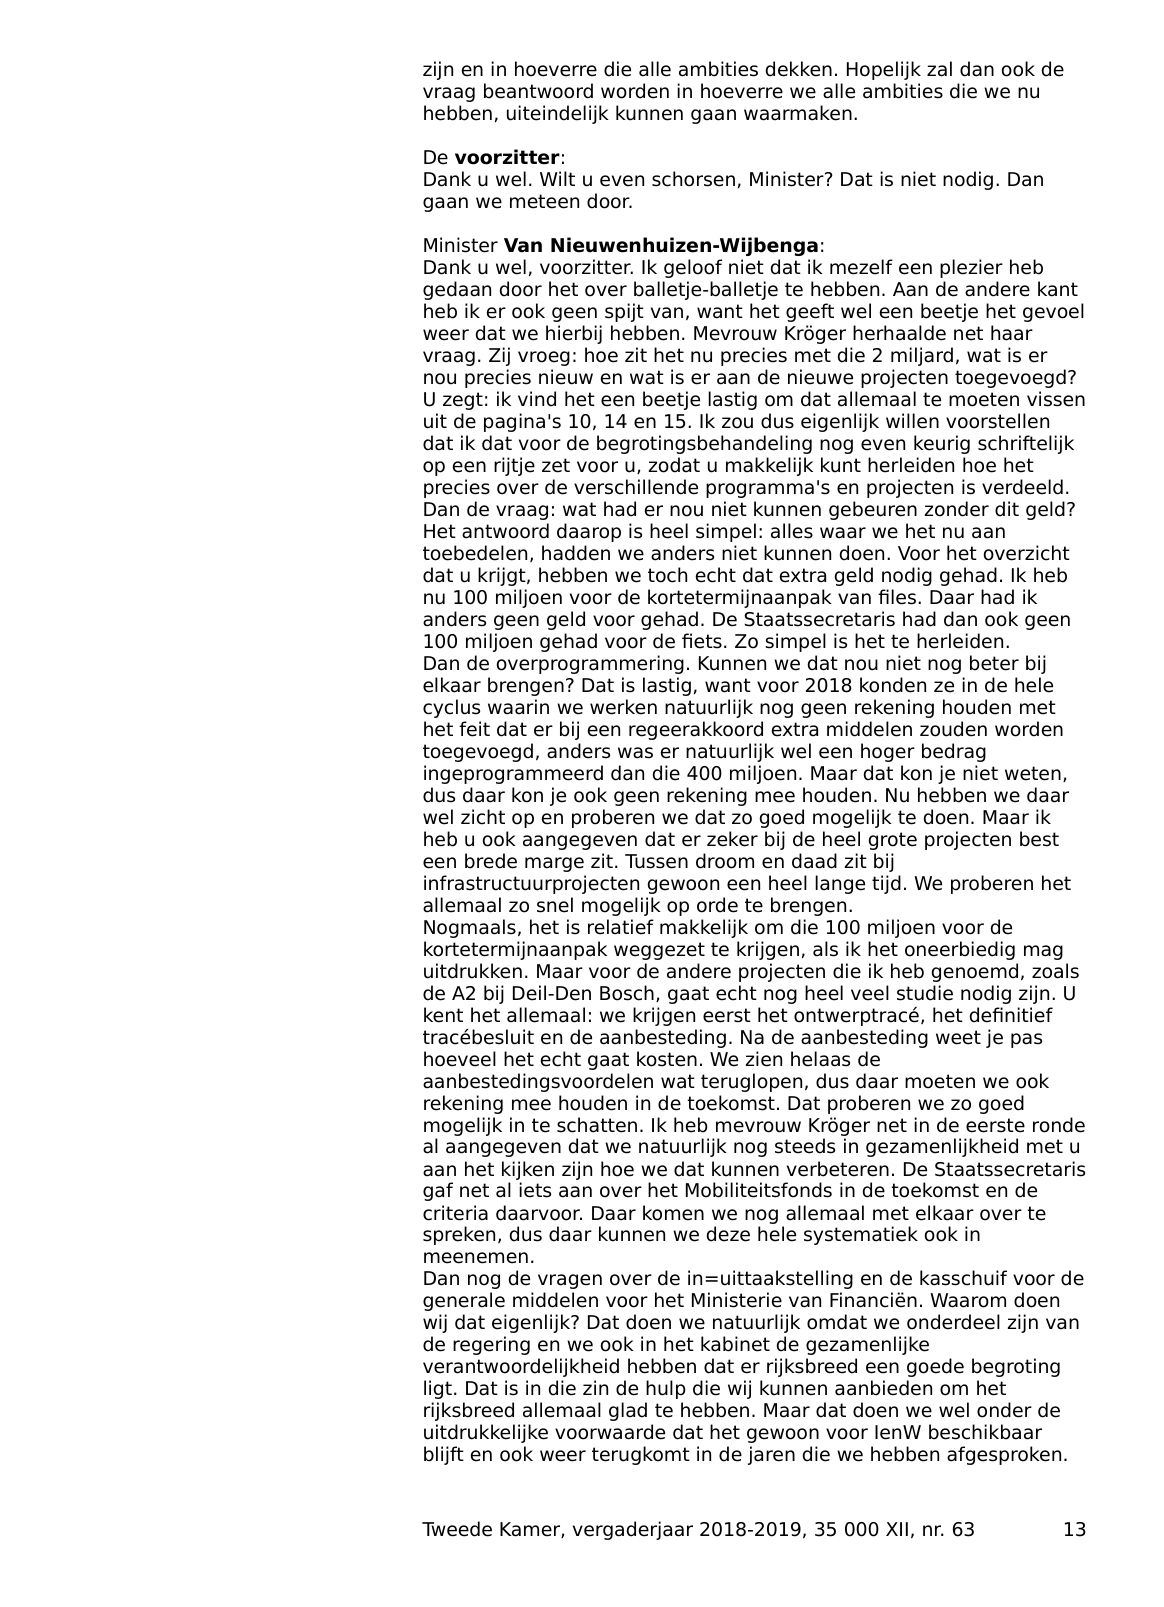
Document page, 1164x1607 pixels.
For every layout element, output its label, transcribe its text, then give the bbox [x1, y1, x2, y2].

text Minister Van Nieuwenhuizen-Wijbenga: [422, 235, 1087, 257]
text Nogmaals, het is relatief makkelijk om die 100 miljoen voor de kortetermijnaanpak weggezet te krijgen, als ik het oneerbiedig mag uitdrukken. Maar voor de andere projecten die ik heb genoemd, zoals de A2 bij Deil-Den Bosch, gaat echt nog heel veel studie nodig zijn. U kent het allemaal: we krijgen eerst het ontwerptracé, het definitief tracébesluit en de aanbesteding. Na de aanbesteding weet je pas hoeveel het echt gaat kosten. We zien helaas de aanbestedingsvoordelen wat teruglopen, dus daar moeten we ook rekening mee houden in de toekomst. Dat proberen we zo goed mogelijk in te schatten. Ik heb mevrouw Kröger net in de eerste ronde al aangegeven dat we natuurlijk nog steeds in gezamenlijkheid met u aan het kijken zijn hoe we dat kunnen verbeteren. De Staatssecretaris gaf net al iets aan over het Mobiliteitsfonds in de toekomst en de criteria daarvoor. Daar komen we nog allemaal met elkaar over te spreken, dus daar kunnen we deze hele systematiek ook in meenemen. [422, 917, 1087, 1268]
text De voorzitter: [422, 147, 1087, 169]
text Dan de vraag: wat had er nou niet kunnen gebeuren zonder dit geld? Het antwoord daarop is heel simpel: alles waar we het nu aan toebedelen, hadden we anders niet kunnen doen. Voor het overzicht dat u krijgt, hebben we toch echt dat extra geld nodig gehad. Ik heb nu 100 miljoen voor de kortetermijnaanpak van files. Daar had ik anders geen geld voor gehad. De Staatssecretaris had dan ook geen 100 miljoen gehad voor de fiets. Zo simpel is het te herleiden. [422, 499, 1087, 653]
text zijn en in hoeverre die alle ambities dekken. Hopelijk zal dan ook de vraag beantwoord worden in hoeverre we alle ambities die we nu hebben, uiteindelijk kunnen gaan waarmaken. [422, 59, 1087, 125]
text Dank u wel. Wilt u even schorsen, Minister? Dat is niet nodig. Dan gaan we meteen door. [422, 169, 1087, 213]
text Dan de overprogrammering. Kunnen we dat nou niet nog beter bij elkaar brengen? Dat is lastig, want voor 2018 konden ze in de hele cyclus waarin we werken natuurlijk nog geen rekening houden met het feit dat er bij een regeerakkoord extra middelen zouden worden toegevoegd, anders was er natuurlijk wel een hoger bedrag ingeprogrammeerd dan die 400 miljoen. Maar dat kon je niet weten, dus daar kon je ook geen rekening mee houden. Nu hebben we daar wel zicht op en proberen we dat zo goed mogelijk te doen. Maar ik heb u ook aangegeven dat er zeker bij de heel grote projecten best een brede marge zit. Tussen droom en daad zit bij infrastructuurprojecten gewoon een heel lange tijd. We proberen het allemaal zo snel mogelijk op orde te brengen. [422, 653, 1087, 917]
text Dank u wel, voorzitter. Ik geloof niet dat ik mezelf een plezier heb gedaan door het over balletje-balletje te hebben. Aan de andere kant heb ik er ook geen spijt van, want het geeft wel een beetje het gevoel weer dat we hierbij hebben. Mevrouw Kröger herhaalde net haar vraag. Zij vroeg: hoe zit het nu precies met die 2 miljard, wat is er nou precies nieuw en wat is er aan de nieuwe projecten toegevoegd? U zegt: ik vind het een beetje lastig om dat allemaal te moeten vissen uit de pagina's 10, 14 en 15. Ik zou dus eigenlijk willen voorstellen dat ik dat voor de begrotingsbehandeling nog even keurig schriftelijk op een rijtje zet voor u, zodat u makkelijk kunt herleiden hoe het precies over de verschillende programma's en projecten is verdeeld. [422, 257, 1087, 499]
text Dan nog de vragen over de in=uittaakstelling en de kasschuif voor de generale middelen voor het Ministerie van Financiën. Waarom doen wij dat eigenlijk? Dat doen we natuurlijk omdat we onderdeel zijn van de regering en we ook in het kabinet de gezamenlijke verantwoordelijkheid hebben dat er rijksbreed een goede begroting ligt. Dat is in die zin de hulp die wij kunnen aanbieden om het rijksbreed allemaal glad te hebben. Maar dat doen we wel onder de uitdrukkelijke voorwaarde dat het gewoon voor IenW beschikbaar blijft en ook weer terugkomt in de jaren die we hebben afgesproken. [422, 1268, 1087, 1466]
